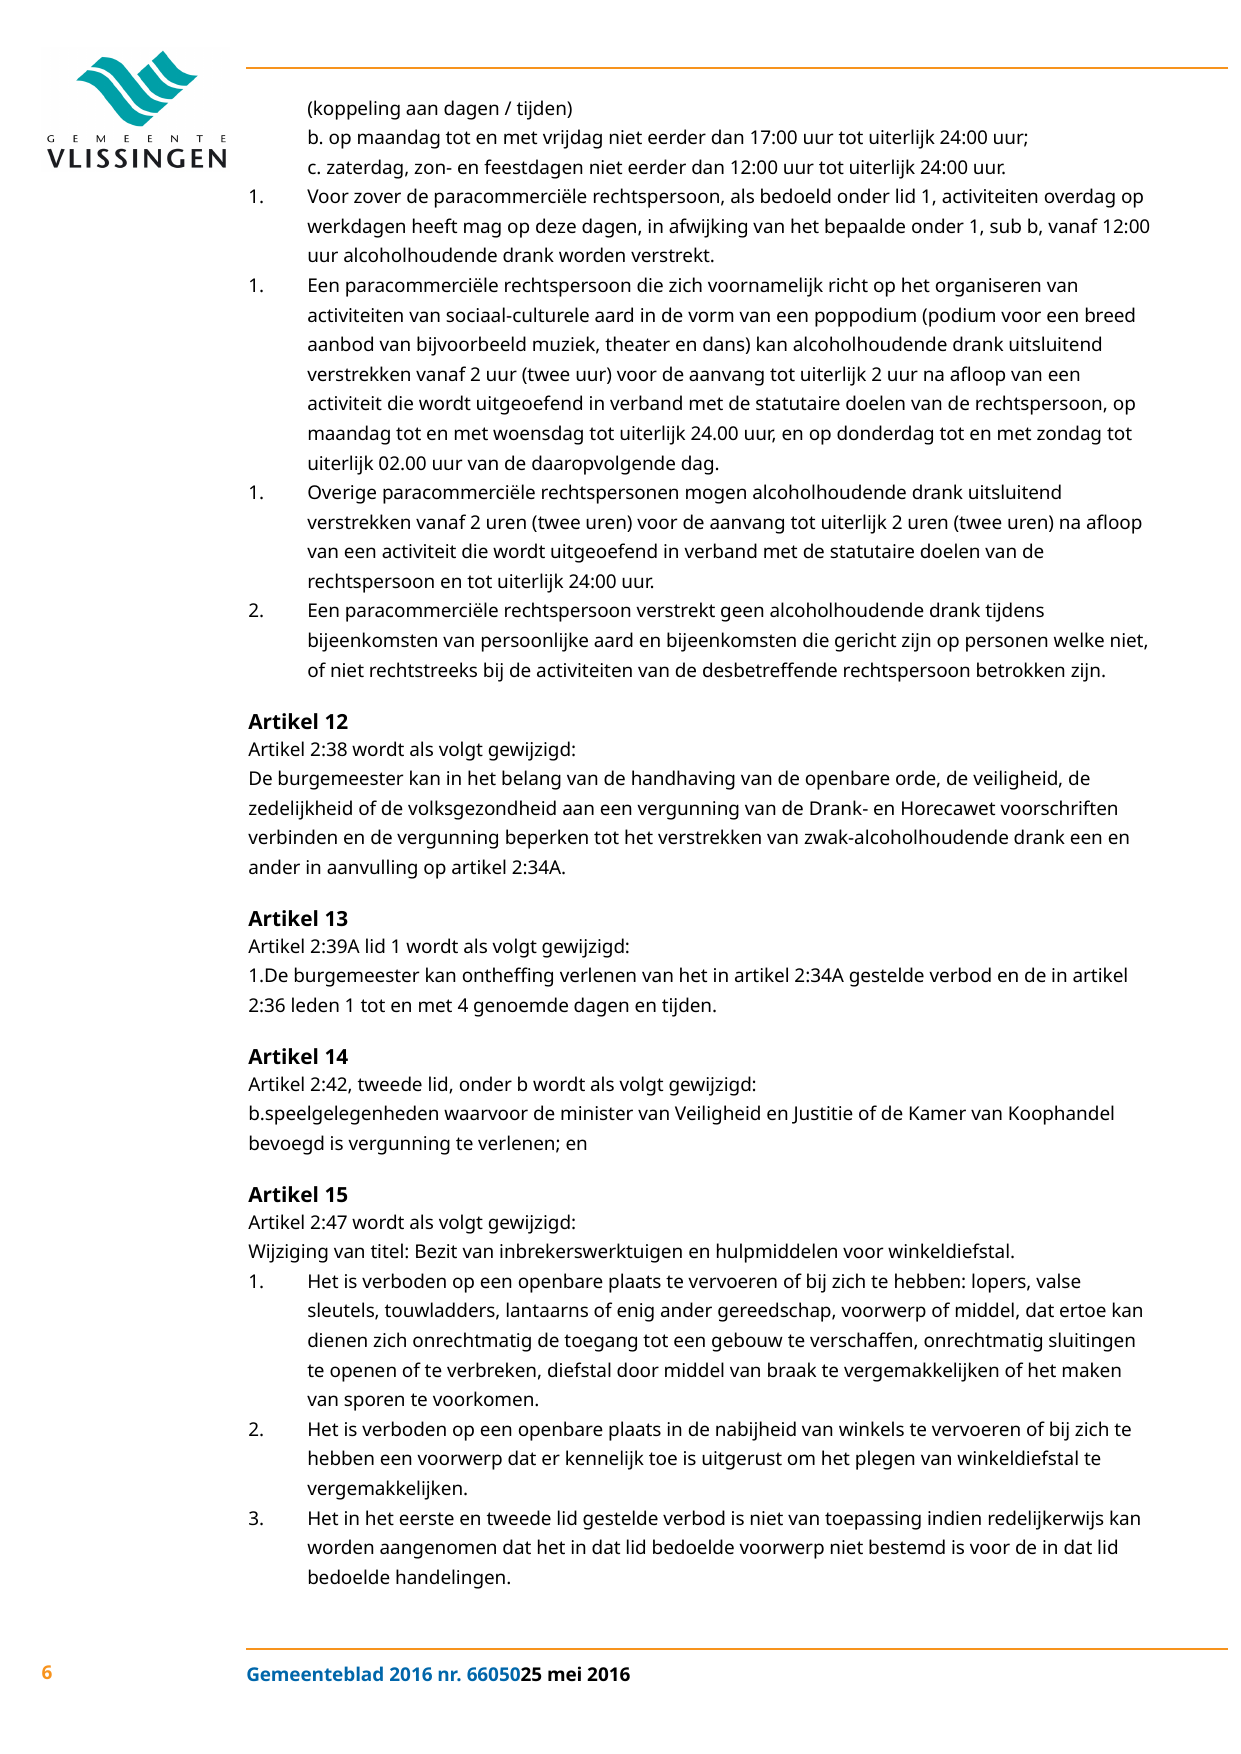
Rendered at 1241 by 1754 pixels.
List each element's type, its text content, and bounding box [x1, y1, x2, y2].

text Artikel 2:38 wordt als volgt gewijzigd: [248, 736, 1152, 761]
text De burgemeester kan in het belang van de handhaving van de openbare orde, de veiligheid, de zedelijkheid of de volksgezondheid aan een vergunning van de Drank- en Horecawet voorschriften verbinden en de vergunning beperken tot het verstrekken van zwak-alcoholhoudende drank een en ander in aanvulling op artikel 2:34A. [248, 765, 1152, 880]
text Artikel 2:42, tweede lid, onder b wordt als volgt gewijzigd: [248, 1071, 1152, 1097]
list Het is verboden op een openbare plaats in de nabijheid van winkels te vervoeren of bij zich te hebben een voorwerp dat er kennelijk toe is uitgerust om het plegen van winkeldiefstal te vergemakkelijken. [248, 1416, 1152, 1501]
text Wijziging van titel: Bezit van inbrekerswerktuigen en hulpmiddelen voor winkeldiefstal. [248, 1238, 1152, 1264]
picture [41, 47, 231, 172]
text Artikel 12 [248, 707, 1152, 736]
text Artikel 14 [248, 1042, 1152, 1071]
list Het in het eerste en tweede lid gestelde verbod is niet van toepassing indien redelijkerwijs kan worden aangenomen dat het in dat lid bedoelde voorwerp niet bestemd is voor de in dat lid bedoelde handelingen. [248, 1505, 1152, 1590]
text 1.De burgemeester kan ontheffing verlenen van het in artikel 2:34A gestelde verbod en de in artikel 2:36 leden 1 tot en met 4 genoemde dagen en tijden. [248, 962, 1152, 1018]
text Artikel 2:47 wordt als volgt gewijzigd: [248, 1209, 1152, 1235]
list Een paracommerciële rechtspersoon die zich voornamelijk richt op het organiseren van activiteiten van sociaal-culturele aard in de vorm van een poppodium (podium voor een breed aanbod van bijvoorbeeld muziek, theater en dans) kan alcoholhoudende drank uitsluitend verstrekken vanaf 2 uur (twee uur) voor de aanvang tot uiterlijk 2 uur na afloop van een activiteit die wordt uitgeoefend in verband met de statutaire doelen van de rechtspersoon, op maandag tot en met woensdag tot uiterlijk 24.00 uur, en op donderdag tot en met zondag tot uiterlijk 02.00 uur van de daaropvolgende dag. [248, 272, 1152, 476]
list c. zaterdag, zon- en feestdagen niet eerder dan 12:00 uur tot uiterlijk 24:00 uur. [248, 154, 1152, 180]
list Overige paracommerciële rechtspersonen mogen alcoholhoudende drank uitsluitend verstrekken vanaf 2 uren (twee uren) voor de aanvang tot uiterlijk 2 uren (twee uren) na afloop van een activiteit die wordt uitgeoefend in verband met de statutaire doelen van de rechtspersoon en tot uiterlijk 24:00 uur. [248, 479, 1152, 594]
text Artikel 2:39A lid 1 wordt als volgt gewijzigd: [248, 933, 1152, 959]
list Voor zover de paracommerciële rechtspersoon, als bedoeld onder lid 1, activiteiten overdag op werkdagen heeft mag op deze dagen, in afwijking van het bepaalde onder 1, sub b, vanaf 12:00 uur alcoholhoudende drank worden verstrekt. [248, 183, 1152, 268]
list b. op maandag tot en met vrijdag niet eerder dan 17:00 uur tot uiterlijk 24:00 uur; [248, 124, 1152, 150]
text Artikel 15 [248, 1181, 1152, 1209]
list Een paracommerciële rechtspersoon verstrekt geen alcoholhoudende drank tijdens bijeenkomsten van persoonlijke aard en bijeenkomsten die gericht zijn op personen welke niet, of niet rechtstreeks bij de activiteiten van de desbetreffende rechtspersoon betrokken zijn. [248, 598, 1152, 683]
text b.speelgelegenheden waarvoor de minister van Veiligheid en Justitie of de Kamer van Koophandel bevoegd is vergunning te verlenen; en [248, 1101, 1152, 1156]
list Het is verboden op een openbare plaats te vervoeren of bij zich te hebben: lopers, valse sleutels, touwladders, lantaarns of enig ander gereedschap, voorwerp of middel, dat ertoe kan dienen zich onrechtmatig de toegang tot een gebouw te verschaffen, onrechtmatig sluitingen te openen of te verbreken, diefstal door middel van braak te vergemakkelijken of het maken van sporen te voorkomen. [248, 1268, 1152, 1412]
text Artikel 13 [248, 904, 1152, 933]
list (koppeling aan dagen / tijden) [248, 95, 1152, 121]
